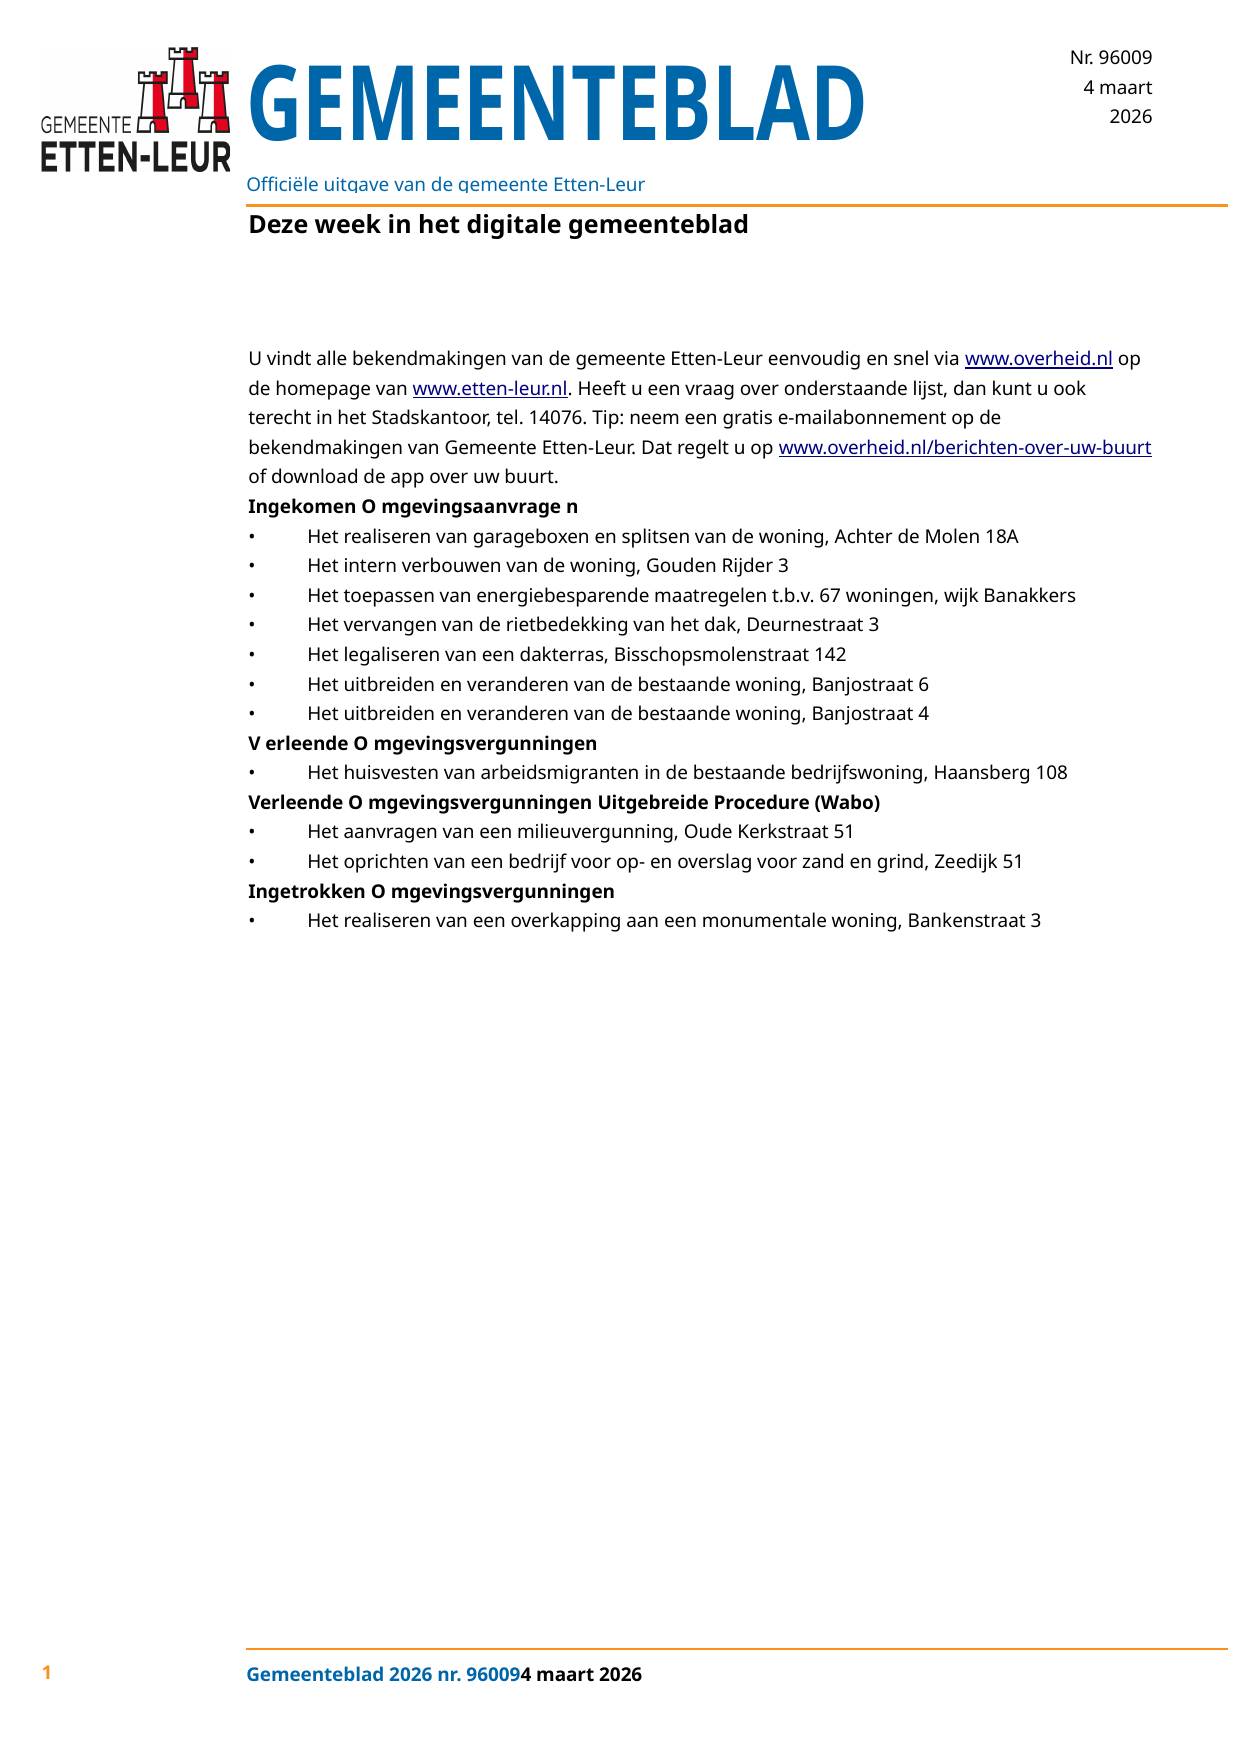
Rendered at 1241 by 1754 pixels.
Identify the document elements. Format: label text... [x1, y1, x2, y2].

text Ingetrokken O mgevingsvergunningen [248, 878, 1152, 903]
text Deze week in het digitale gemeenteblad [248, 207, 1152, 241]
list Het huisvesten van arbeidsmigranten in de bestaande bedrijfswoning, Haansberg 108 [248, 759, 1152, 785]
list Het uitbreiden en veranderen van de bestaande woning, Banjostraat 4 [248, 700, 1152, 726]
text U vindt alle bekendmakingen van de gemeente Etten-Leur eenvoudig en snel via www.overheid.nl op de homepage van www.etten-leur.nl. Heeft u een vraag over onderstaande lijst, dan kunt u ook terecht in het Stadskantoor, tel. 14076. Tip: neem een gratis e-mailabonnement op de bekendmakingen van Gemeente Etten-Leur. Dat regelt u op www.overheid.nl/berichten-over-uw-buurt of download de app over uw buurt. [248, 345, 1152, 489]
list Het toepassen van energiebesparende maatregelen t.b.v. 67 woningen, wijk Banakkers [248, 582, 1152, 608]
list Het oprichten van een bedrijf voor op- en overslag voor zand en grind, Zeedijk 51 [248, 848, 1152, 874]
list Het uitbreiden en veranderen van de bestaande woning, Banjostraat 6 [248, 671, 1152, 696]
picture [41, 47, 231, 172]
list Het realiseren van garageboxen en splitsen van de woning, Achter de Molen 18A [248, 523, 1152, 548]
text Verleende O mgevingsvergunningen Uitgebreide Procedure (Wabo) [248, 789, 1152, 815]
list Het realiseren van een overkapping aan een monumentale woning, Bankenstraat 3 [248, 907, 1152, 933]
list Het intern verbouwen van de woning, Gouden Rijder 3 [248, 552, 1152, 578]
text V erleende O mgevingsvergunningen [248, 730, 1152, 756]
list Het vervangen van de rietbedekking van het dak, Deurnestraat 3 [248, 612, 1152, 637]
list Het legaliseren van een dakterras, Bisschopsmolenstraat 142 [248, 641, 1152, 667]
text Ingekomen O mgevingsaanvrage n [248, 493, 1152, 519]
list Het aanvragen van een milieuvergunning, Oude Kerkstraat 51 [248, 819, 1152, 844]
